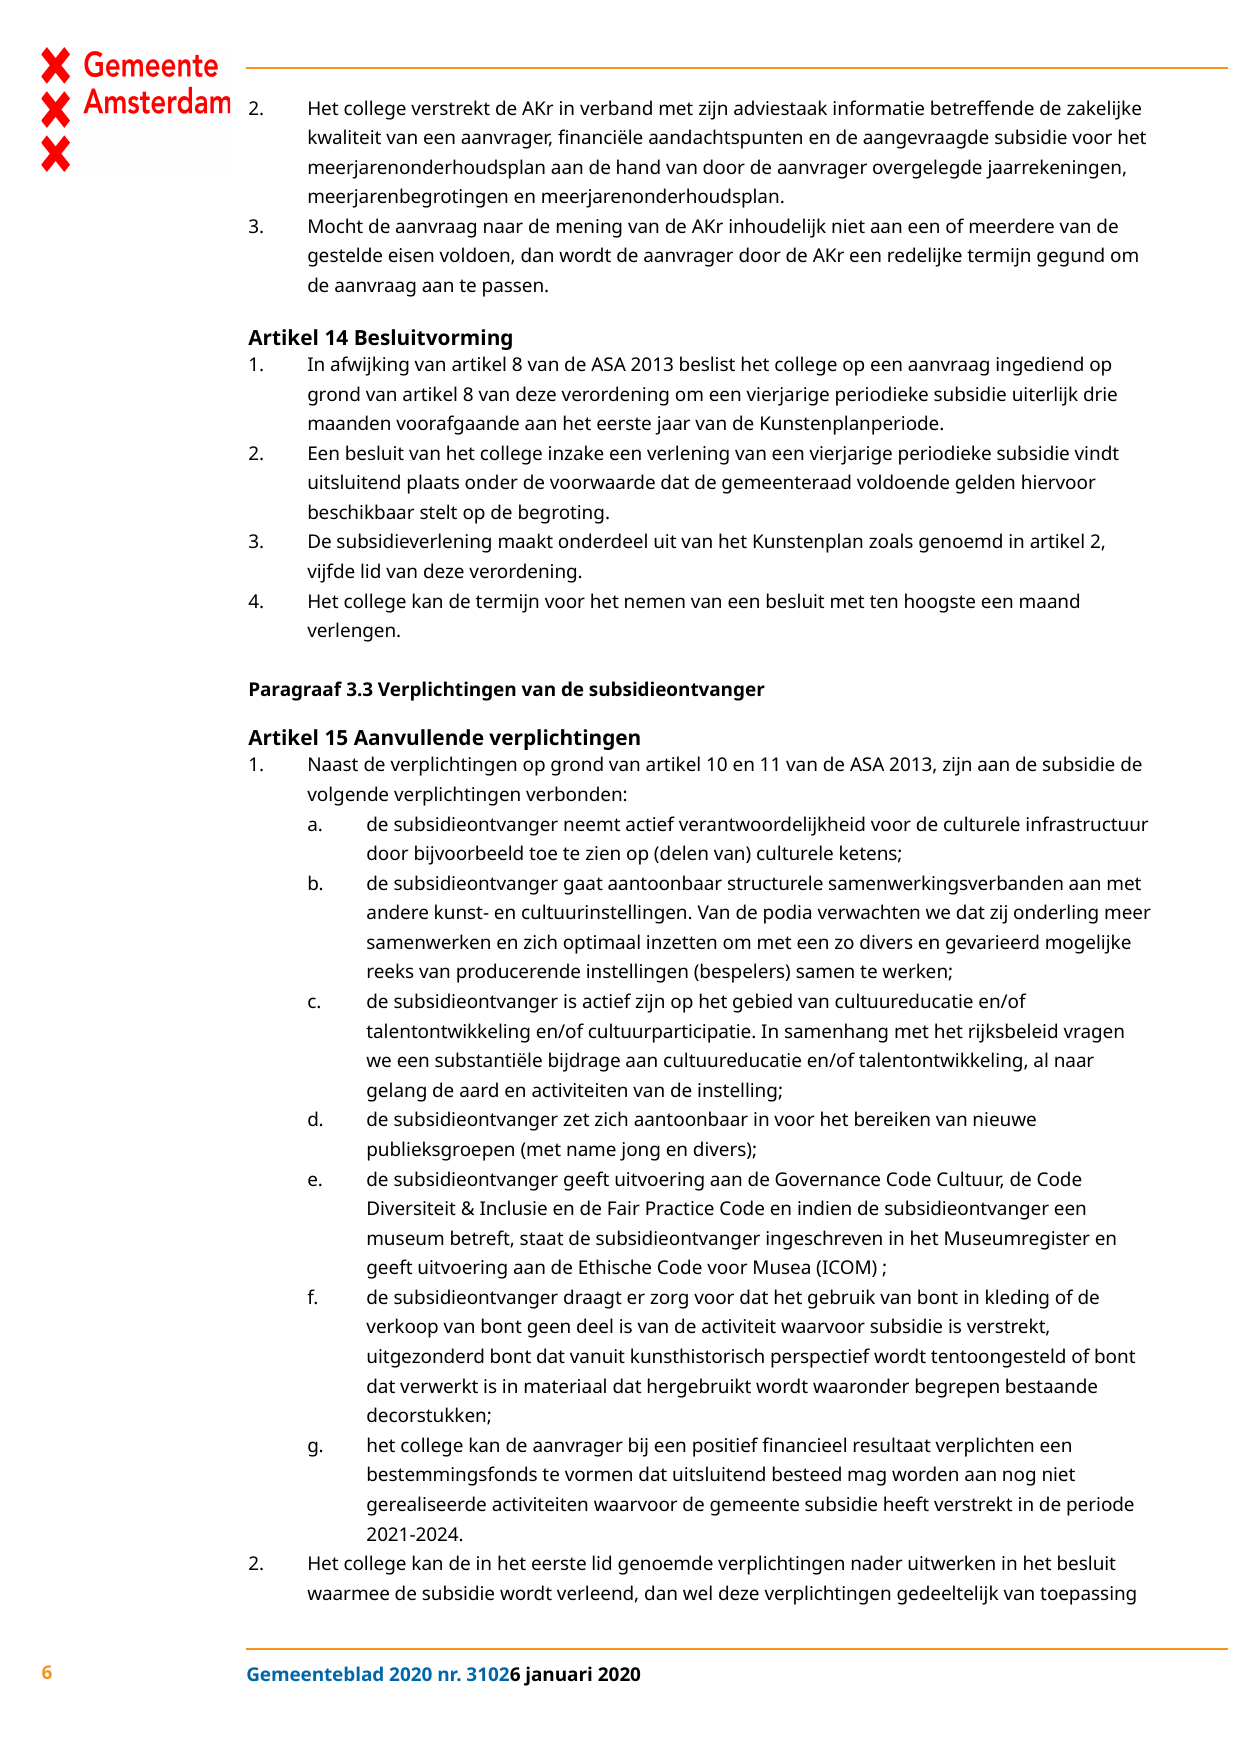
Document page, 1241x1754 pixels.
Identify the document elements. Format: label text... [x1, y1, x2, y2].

text Artikel 15 Aanvullende verplichtingen [248, 723, 1152, 752]
list Een besluit van het college inzake een verlening van een vierjarige periodieke subsidie vindt uitsluitend plaats onder de voorwaarde dat de gemeenteraad voldoende gelden hiervoor beschikbaar stelt op de begroting. [248, 440, 1152, 525]
list In afwijking van artikel 8 van de ASA 2013 beslist het college op een aanvraag ingediend op grond van artikel 8 van deze verordening om een vierjarige periodieke subsidie uiterlijk drie maanden voorafgaande aan het eerste jaar van de Kunstenplanperiode. [248, 351, 1152, 436]
list de subsidieontvanger gaat aantoonbaar structurele samenwerkingsverbanden aan met andere kunst- en cultuurinstellingen. Van de podia verwachten we dat zij onderling meer samenwerken en zich optimaal inzetten om met een zo divers en gevarieerd mogelijke reeks van producerende instellingen (bespelers) samen te werken; [307, 870, 1152, 984]
list de subsidieontvanger neemt actief verantwoordelijkheid voor de culturele infrastructuur door bijvoorbeeld toe te zien op (delen van) culturele ketens; [307, 811, 1152, 866]
list Naast de verplichtingen op grond van artikel 10 en 11 van de ASA 2013, zijn aan de subsidie de volgende verplichtingen verbonden: [248, 752, 1152, 807]
list de subsidieontvanger draagt er zorg voor dat het gebruik van bont in kleding of de verkoop van bont geen deel is van de activiteit waarvoor subsidie is verstrekt, uitgezonderd bont dat vanuit kunsthistorisch perspectief wordt tentoongesteld of bont dat verwerkt is in materiaal dat hergebruikt wordt waaronder begrepen bestaande decorstukken; [307, 1284, 1152, 1428]
text Artikel 14 Besluitvorming [248, 323, 1152, 351]
list Het college verstrekt de AKr in verband met zijn adviestaak informatie betreffende de zakelijke kwaliteit van een aanvrager, financiële aandachtspunten en de aangevraagde subsidie voor het meerjarenonderhoudsplan aan de hand van door de aanvrager overgelegde jaarrekeningen, meerjarenbegrotingen en meerjarenonderhoudsplan. [248, 95, 1152, 209]
list de subsidieontvanger is actief zijn op het gebied van cultuureducatie en/of talentontwikkeling en/of cultuurparticipatie. In samenhang met het rijksbeleid vragen we een substantiële bijdrage aan cultuureducatie en/of talentontwikkeling, al naar gelang de aard en activiteiten van de instelling; [307, 988, 1152, 1103]
picture [41, 47, 231, 172]
list Mocht de aanvraag naar de mening van de AKr inhoudelijk niet aan een of meerdere van de gestelde eisen voldoen, dan wordt de aanvrager door de AKr een redelijke termijn gegund om de aanvraag aan te passen. [248, 213, 1152, 298]
list Het college kan de termijn voor het nemen van een besluit met ten hoogste een maand verlengen. [248, 588, 1152, 643]
list Het college kan de in het eerste lid genoemde verplichtingen nader uitwerken in het besluit waarmee de subsidie wordt verleend, dan wel deze verplichtingen gedeeltelijk van toepassing [248, 1550, 1152, 1606]
text Paragraaf 3.3 Verplichtingen van de subsidieontvanger [248, 677, 1152, 702]
list De subsidieverlening maakt onderdeel uit van het Kunstenplan zoals genoemd in artikel 2, vijfde lid van deze verordening. [248, 529, 1152, 584]
list het college kan de aanvrager bij een positief financieel resultaat verplichten een bestemmingsfonds te vormen dat uitsluitend besteed mag worden aan nog niet gerealiseerde activiteiten waarvoor de gemeente subsidie heeft verstrekt in de periode 2021-2024. [307, 1432, 1152, 1546]
list de subsidieontvanger zet zich aantoonbaar in voor het bereiken van nieuwe publieksgroepen (met name jong en divers); [307, 1107, 1152, 1162]
list de subsidieontvanger geeft uitvoering aan de Governance Code Cultuur, de Code Diversiteit & Inclusie en de Fair Practice Code en indien de subsidieontvanger een museum betreft, staat de subsidieontvanger ingeschreven in het Museumregister en geeft uitvoering aan de Ethische Code voor Musea (ICOM) ; [307, 1166, 1152, 1280]
